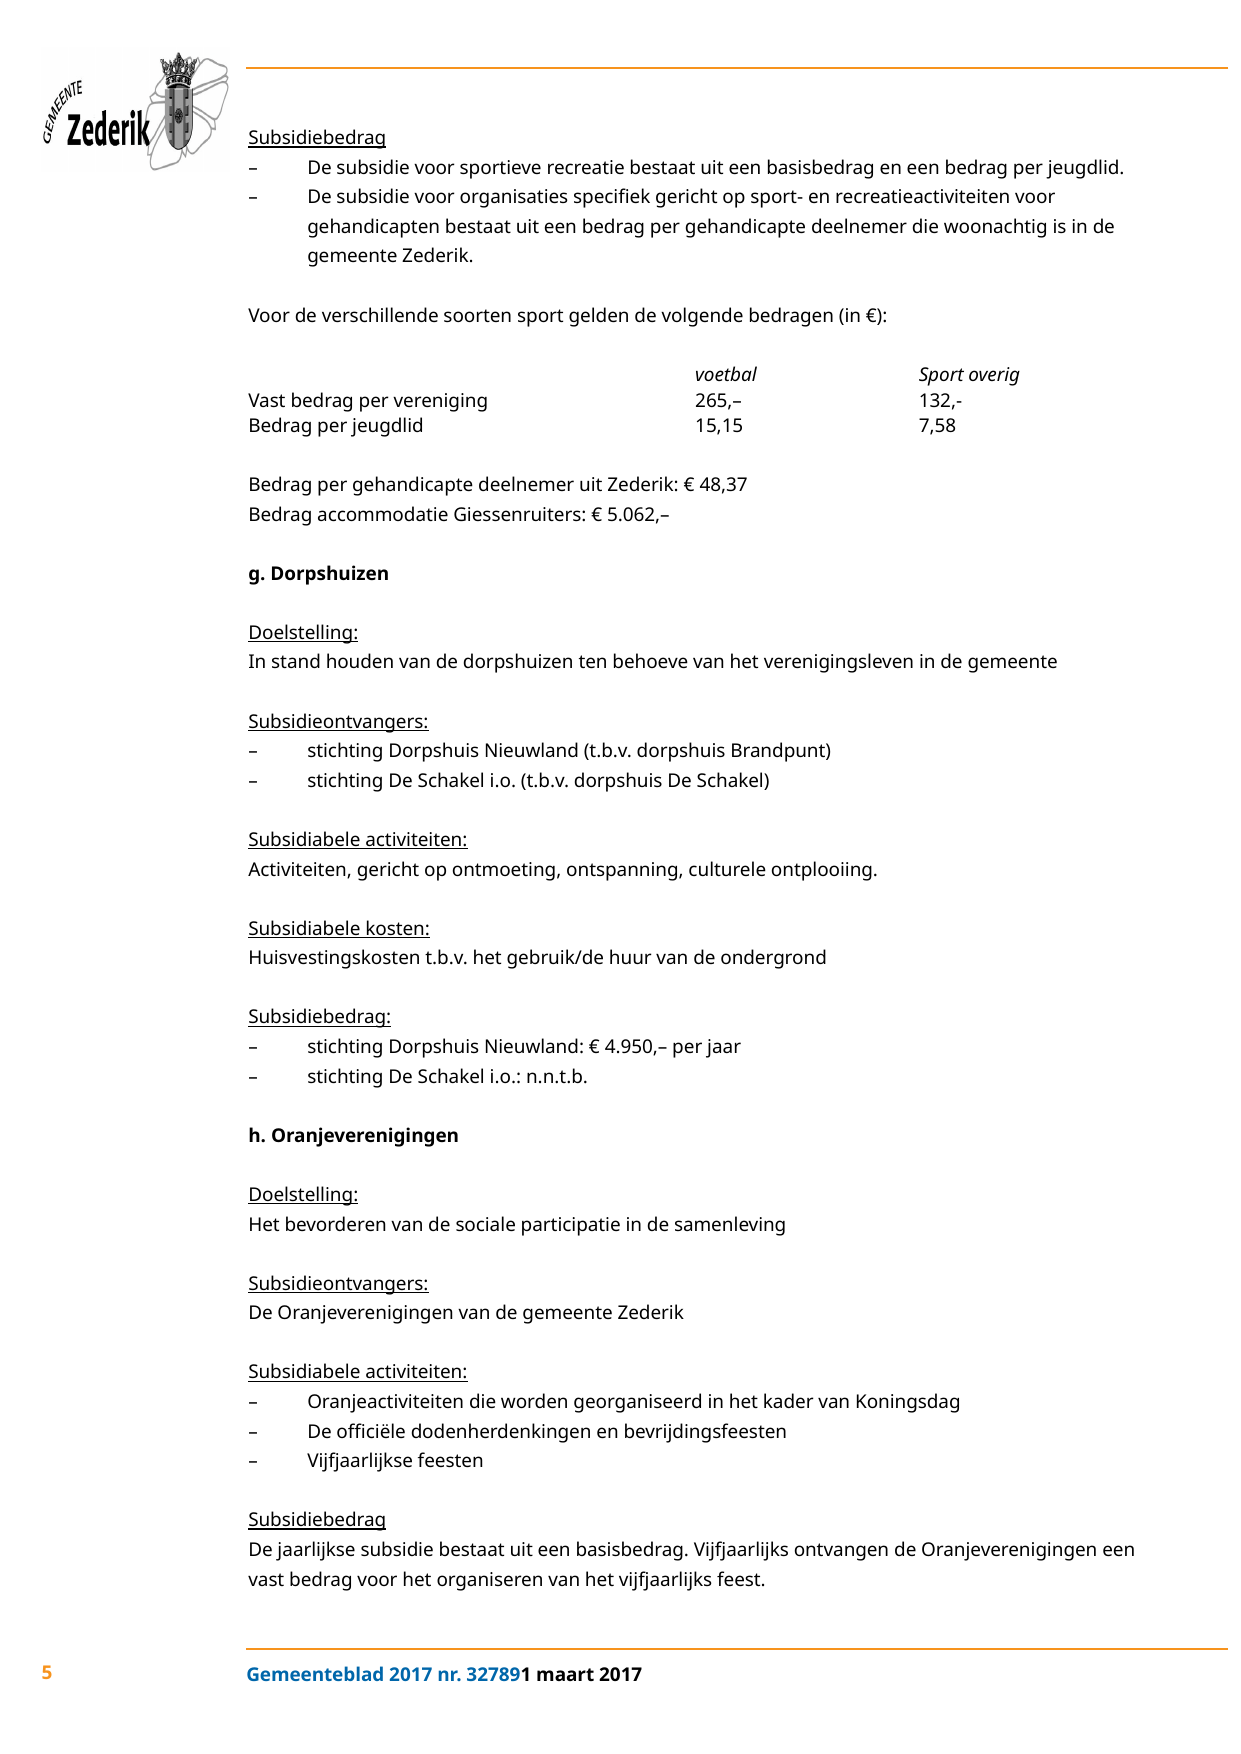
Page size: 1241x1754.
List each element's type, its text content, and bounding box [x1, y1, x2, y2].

text Doelstelling: [248, 1181, 1152, 1207]
list De officiële dodenherdenkingen en bevrijdingsfeesten [248, 1418, 1152, 1443]
text In stand houden van de dorpshuizen ten behoeve van het verenigingsleven in de gemeente [248, 649, 1152, 674]
table_cell Bedrag per jeugdlid [248, 413, 695, 438]
text Subsidiabele activiteiten: [248, 1359, 1152, 1384]
table_cell 265,– [695, 387, 918, 413]
text Bedrag accommodatie Giessenruiters: € 5.062,– [248, 501, 1152, 526]
list Oranjeactiviteiten die worden georganiseerd in het kader van Koningsdag [248, 1388, 1152, 1414]
text Subsidieontvangers: [248, 708, 1152, 733]
text g. Dorpshuizen [248, 560, 1152, 586]
list stichting De Schakel i.o.: n.n.t.b. [248, 1063, 1152, 1088]
table_cell 132,- [919, 387, 1152, 413]
list Vijfjaarlijkse feesten [248, 1447, 1152, 1473]
text Subsidiebedrag [248, 124, 1152, 150]
table_header [248, 361, 695, 387]
list stichting Dorpshuis Nieuwland (t.b.v. dorpshuis Brandpunt) [248, 737, 1152, 763]
picture [41, 47, 231, 172]
text Voor de verschillende soorten sport gelden de volgende bedragen (in €): [248, 302, 1152, 328]
table_header Sport overig [919, 361, 1152, 387]
table_header voetbal [695, 361, 918, 387]
table_cell 15,15 [695, 413, 918, 438]
text Subsidiabele activiteiten: [248, 826, 1152, 852]
text Subsidiabele kosten: [248, 915, 1152, 941]
text Het bevorderen van de sociale participatie in de samenleving [248, 1211, 1152, 1236]
text Subsidiebedrag [248, 1507, 1152, 1532]
table_cell Vast bedrag per vereniging [248, 387, 695, 413]
text h. Oranjeverenigingen [248, 1122, 1152, 1148]
text De jaarlijkse subsidie bestaat uit een basisbedrag. Vijfjaarlijks ontvangen de Oranjeverenigingen een vast bedrag voor het organiseren van het vijfjaarlijks feest. [248, 1536, 1152, 1591]
text Subsidieontvangers: [248, 1270, 1152, 1296]
text De Oranjeverenigingen van de gemeente Zederik [248, 1299, 1152, 1325]
text Subsidiebedrag: [248, 1004, 1152, 1029]
list stichting De Schakel i.o. (t.b.v. dorpshuis De Schakel) [248, 767, 1152, 793]
text Bedrag per gehandicapte deelnemer uit Zederik: € 48,37 [248, 471, 1152, 497]
text Activiteiten, gericht op ontmoeting, ontspanning, culturele ontplooiing. [248, 856, 1152, 881]
text Doelstelling: [248, 619, 1152, 645]
text Huisvestingskosten t.b.v. het gebruik/de huur van de ondergrond [248, 944, 1152, 970]
table_cell 7,58 [919, 413, 1152, 438]
list De subsidie voor sportieve recreatie bestaat uit een basisbedrag en een bedrag per jeugdlid. [248, 154, 1152, 180]
list stichting Dorpshuis Nieuwland: € 4.950,– per jaar [248, 1033, 1152, 1059]
list De subsidie voor organisaties specifiek gericht op sport- en recreatieactiviteiten voor gehandicapten bestaat uit een bedrag per gehandicapte deelnemer die woonachtig is in de gemeente Zederik. [248, 183, 1152, 268]
